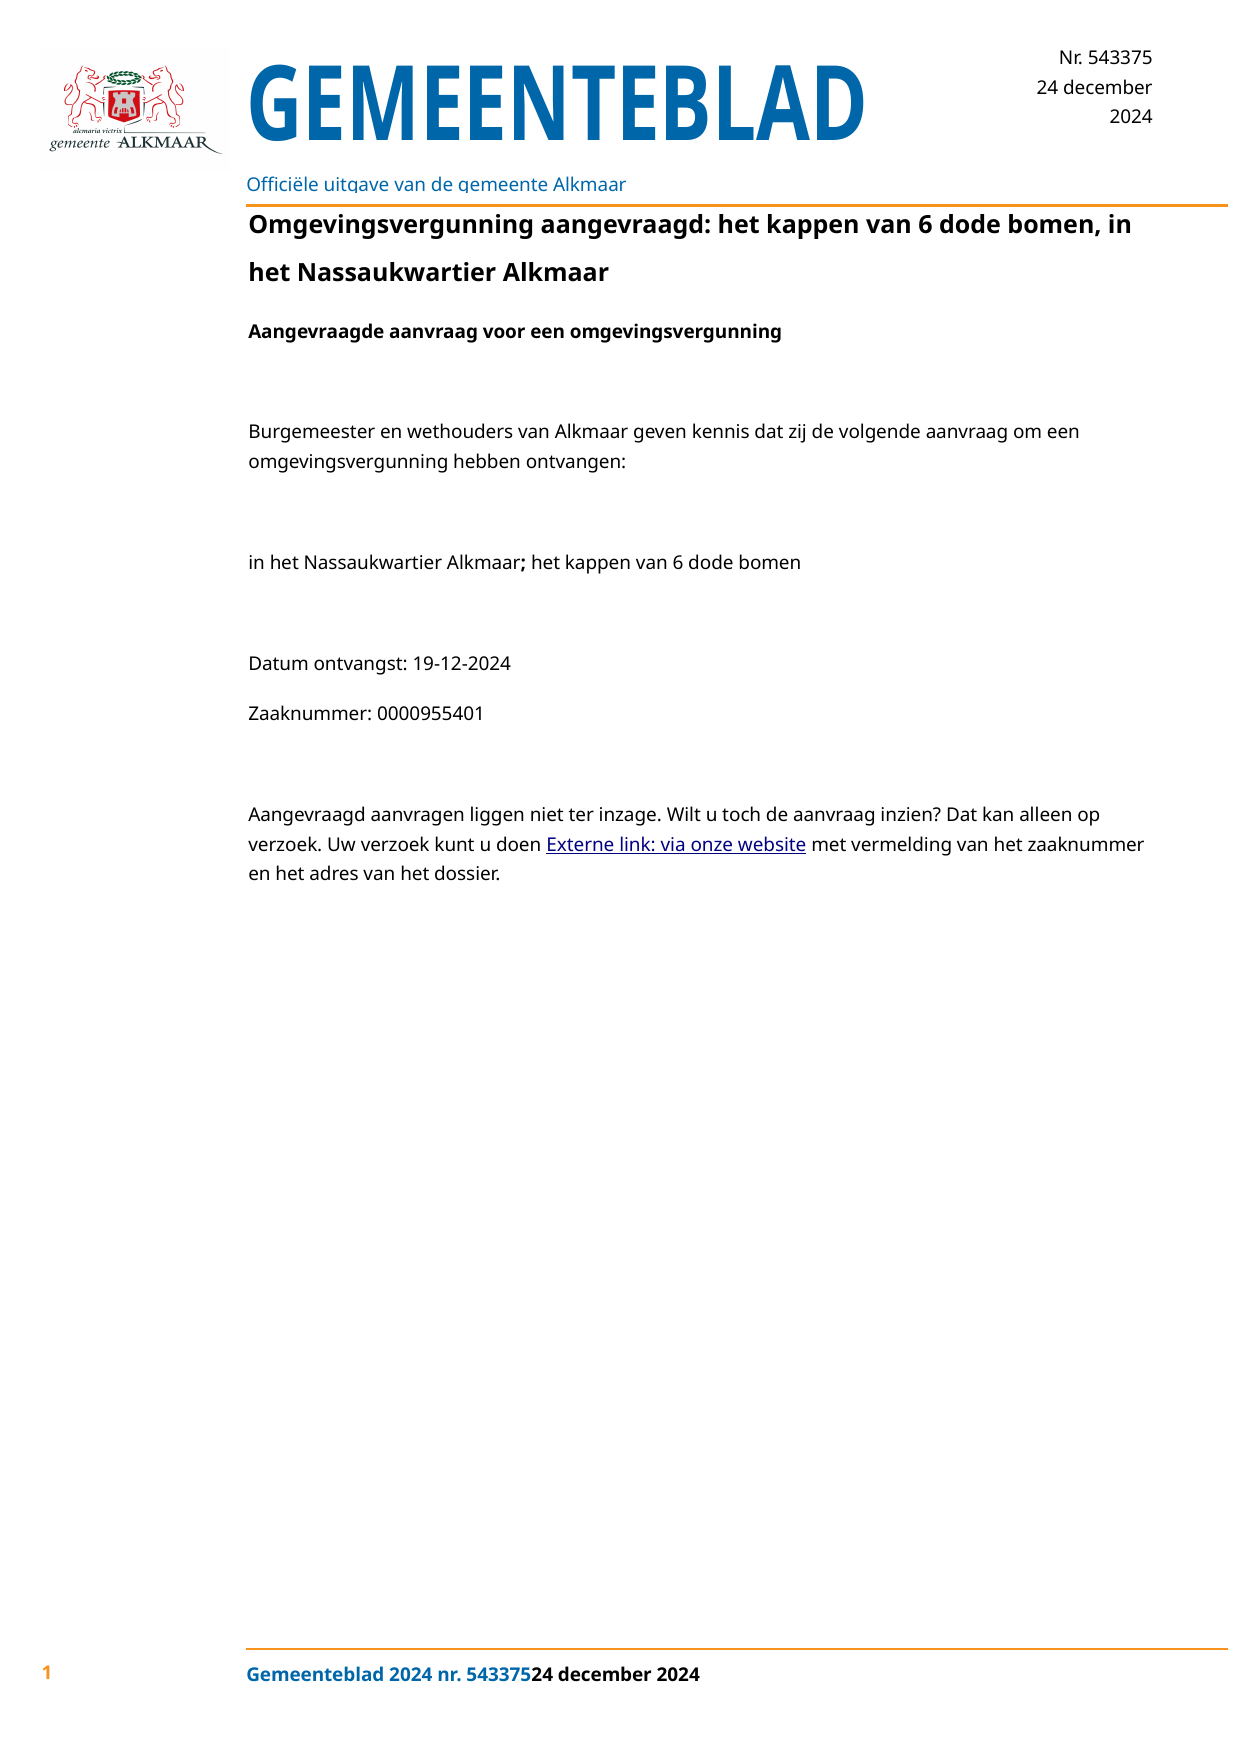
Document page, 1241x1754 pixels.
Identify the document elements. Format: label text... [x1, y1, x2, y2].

text Aangevraagde aanvraag voor een omgevingsvergunning [248, 318, 1152, 344]
text Aangevraagd aanvragen liggen niet ter inzage. Wilt u toch de aanvraag inzien? Dat kan alleen op verzoek. Uw verzoek kunt u doen Externe link: via onze website met vermelding van het zaaknummer en het adres van het dossier. [248, 801, 1152, 886]
picture [41, 47, 231, 172]
text Omgevingsvergunning aangevraagd: het kappen van 6 dode bomen, in het Nassaukwartier Alkmaar [248, 207, 1152, 288]
text Zaaknummer: 0000955401 [248, 700, 1152, 726]
text in het Nassaukwartier Alkmaar; het kappen van 6 dode bomen [248, 549, 1152, 575]
text Burgemeester en wethouders van Alkmaar geven kennis dat zij de volgende aanvraag om een omgevingsvergunning hebben ontvangen: [248, 419, 1152, 474]
text Datum ontvangst: 19-12-2024 [248, 650, 1152, 676]
